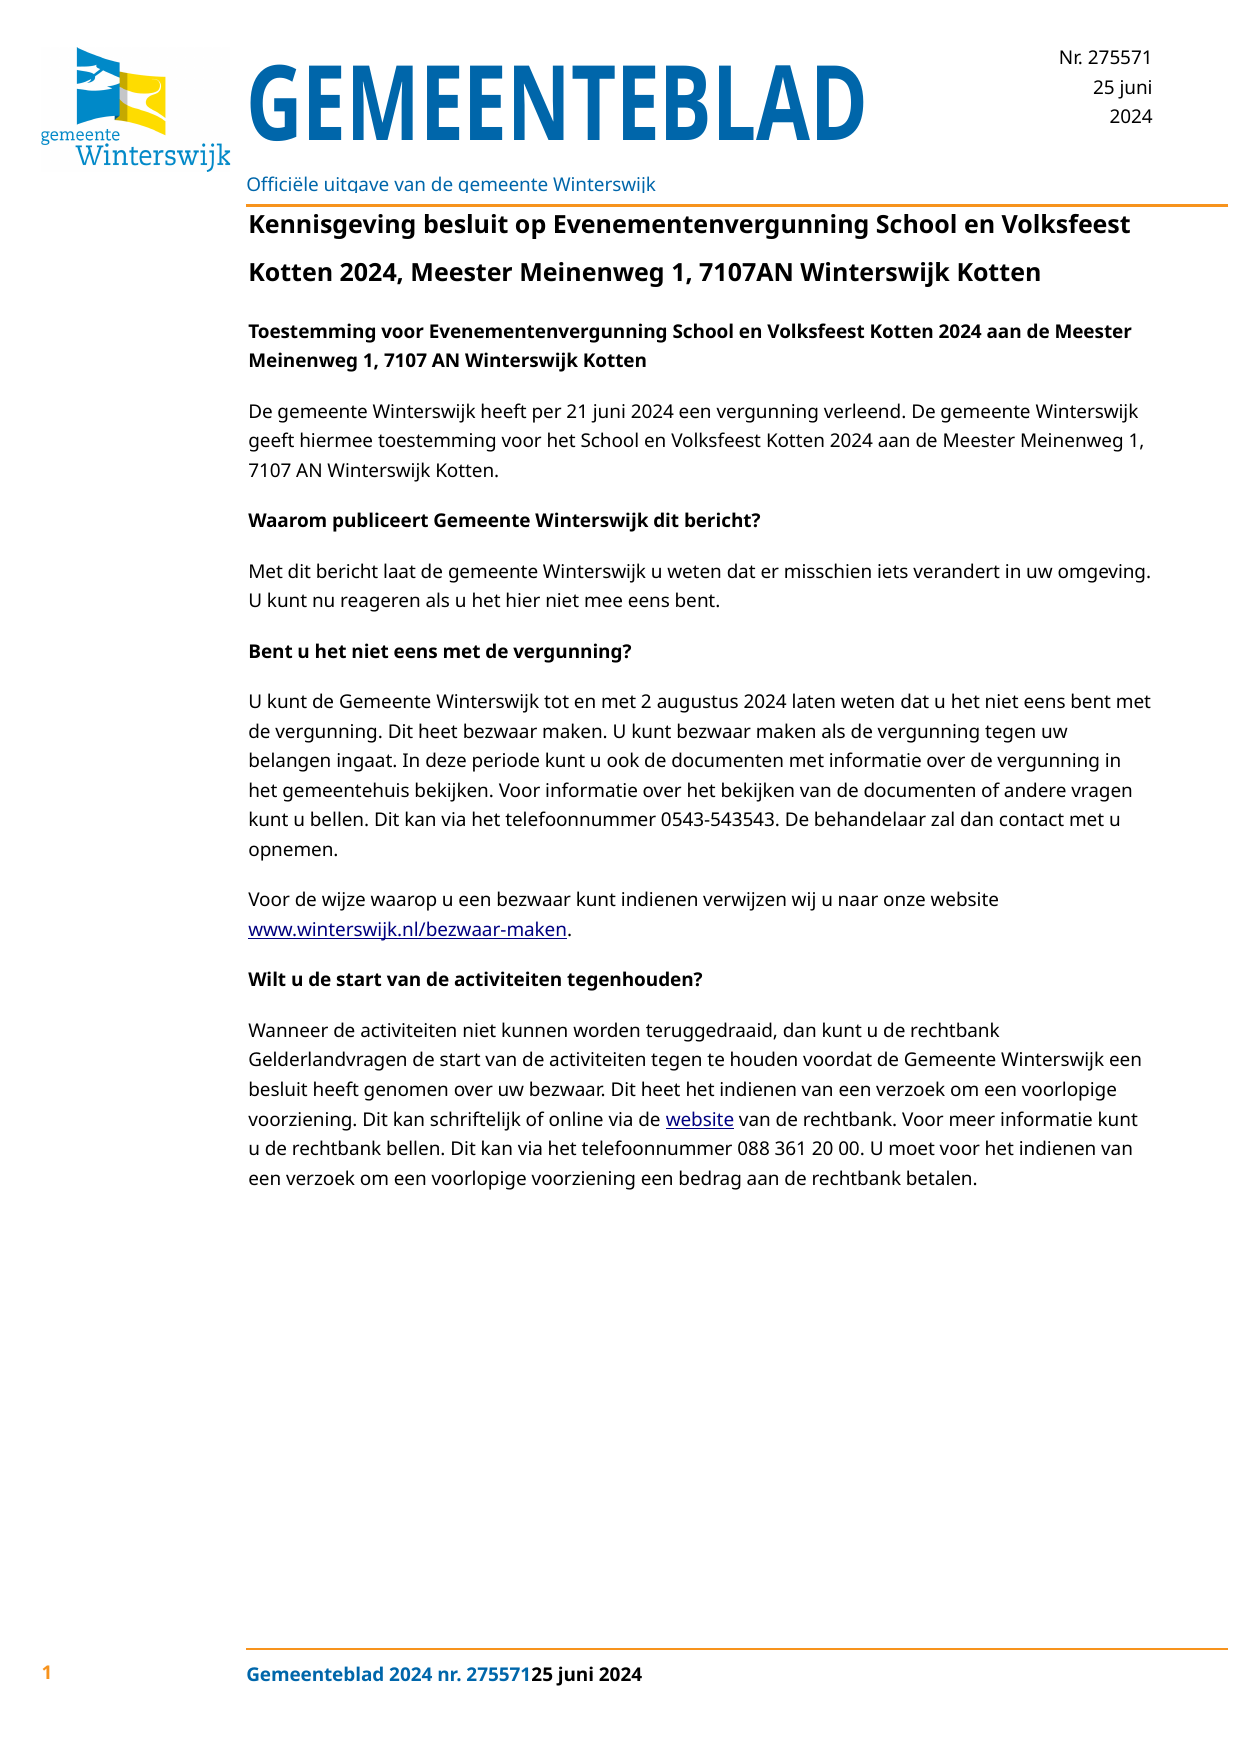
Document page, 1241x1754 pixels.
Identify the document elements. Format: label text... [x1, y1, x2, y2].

text Waarom publiceert Gemeente Winterswijk dit bericht? [248, 507, 1152, 533]
text De gemeente Winterswijk heeft per 21 juni 2024 een vergunning verleend. De gemeente Winterswijk geeft hiermee toestemming voor het School en Volksfeest Kotten 2024 aan de Meester Meinenweg 1, 7107 AN Winterswijk Kotten. [248, 398, 1152, 483]
text U kunt de Gemeente Winterswijk tot en met 2 augustus 2024 laten weten dat u het niet eens bent met de vergunning. Dit heet bezwaar maken. U kunt bezwaar maken als de vergunning tegen uw belangen ingaat. In deze periode kunt u ook de documenten met informatie over de vergunning in het gemeentehuis bekijken. Voor informatie over het bekijken van de documenten of andere vragen kunt u bellen. Dit kan via het telefoonnummer 0543-543543. De behandelaar zal dan contact met u opnemen. [248, 688, 1152, 862]
text Met dit bericht laat de gemeente Winterswijk u weten dat er misschien iets verandert in uw omgeving. U kunt nu reageren als u het hier niet mee eens bent. [248, 558, 1152, 613]
text Voor de wijze waarop u een bezwaar kunt indienen verwijzen wij u naar onze website www.winterswijk.nl/bezwaar-maken. [248, 887, 1152, 942]
text Wilt u de start van de activiteiten tegenhouden? [248, 967, 1152, 992]
text Bent u het niet eens met de vergunning? [248, 638, 1152, 664]
text Kennisgeving besluit op Evenementenvergunning School en Volksfeest Kotten 2024, Meester Meinenweg 1, 7107AN Winterswijk Kotten [248, 207, 1152, 288]
text Toestemming voor Evenementenvergunning School en Volksfeest Kotten 2024 aan de Meester Meinenweg 1, 7107 AN Winterswijk Kotten [248, 318, 1152, 373]
picture [41, 47, 231, 172]
text Wanneer de activiteiten niet kunnen worden teruggedraaid, dan kunt u de rechtbank Gelderlandvragen de start van de activiteiten tegen te houden voordat de Gemeente Winterswijk een besluit heeft genomen over uw bezwaar. Dit heet het indienen van een verzoek om een voorlopige voorziening. Dit kan schriftelijk of online via de website van de rechtbank. Voor meer informatie kunt u de rechtbank bellen. Dit kan via het telefoonnummer 088 361 20 00. U moet voor het indienen van een verzoek om een voorlopige voorziening een bedrag aan de rechtbank betalen. [248, 1017, 1152, 1191]
picture [225, 153, 231, 162]
